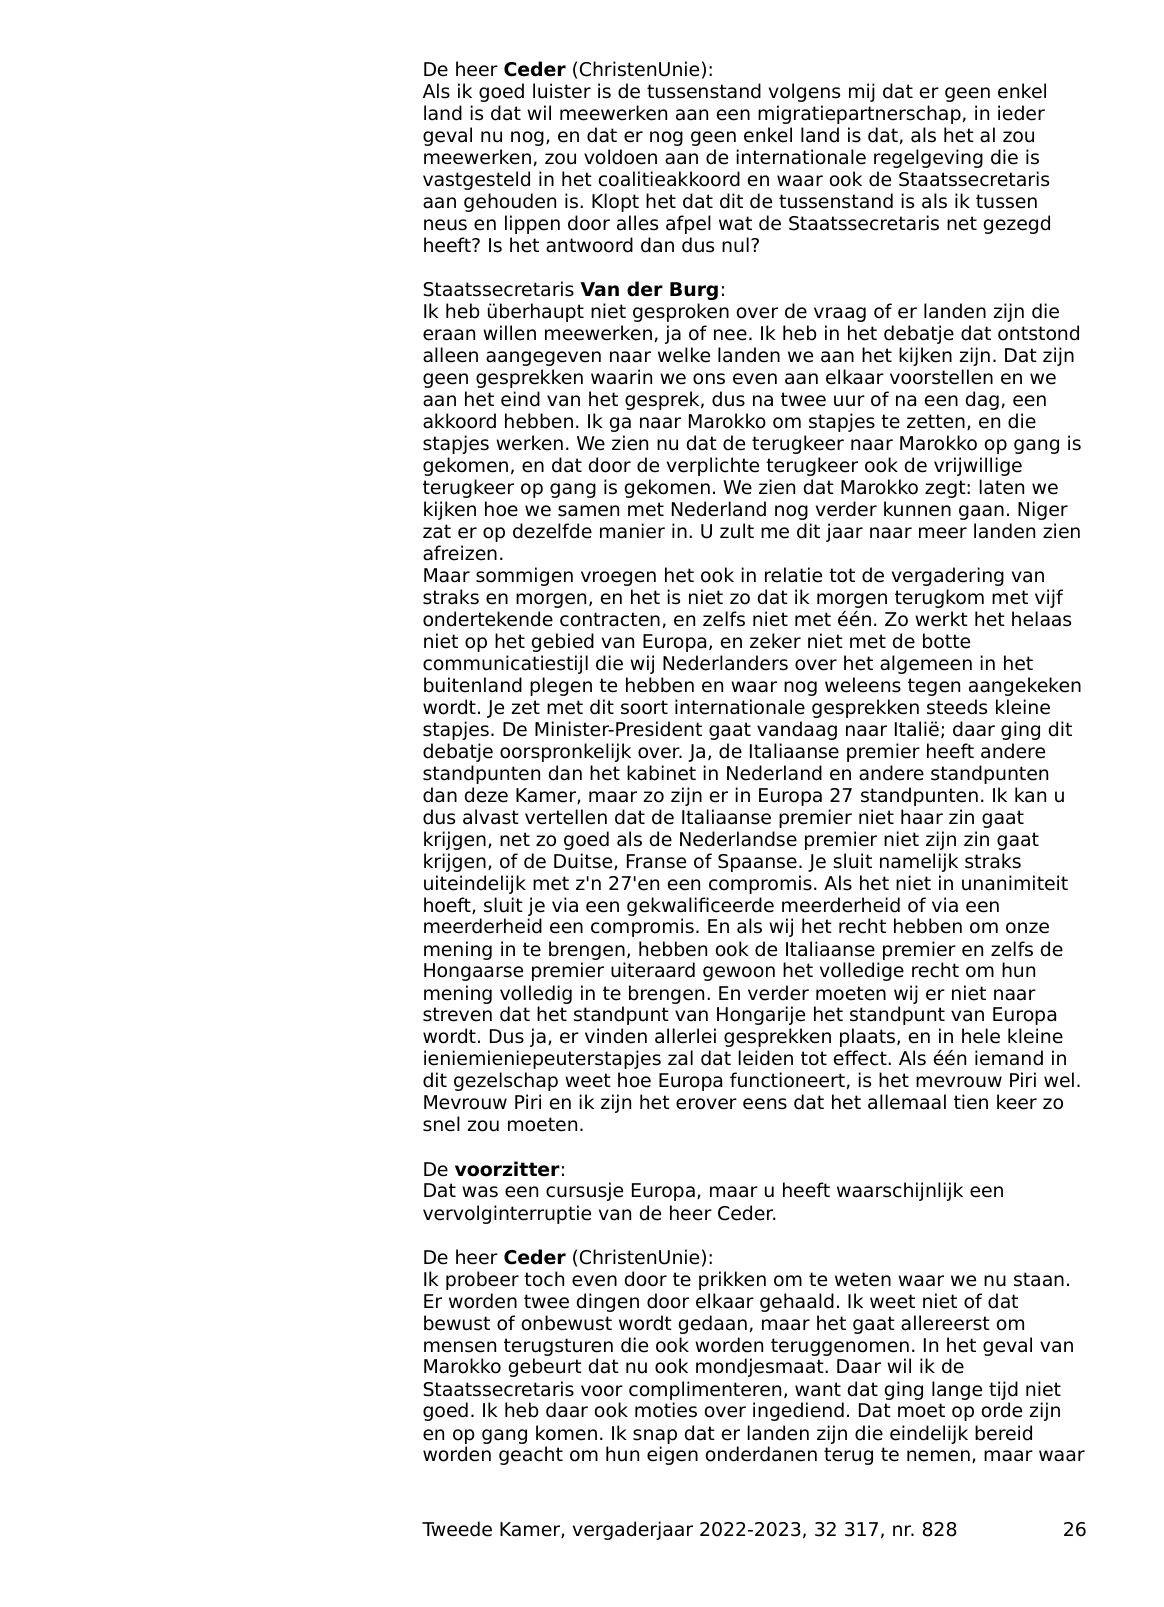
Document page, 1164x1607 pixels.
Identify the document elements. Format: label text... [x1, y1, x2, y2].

text De voorzitter: [422, 1158, 1087, 1180]
text De heer Ceder (ChristenUnie): [422, 1247, 1087, 1268]
text De heer Ceder (ChristenUnie): [422, 59, 1087, 81]
text Dat was een cursusje Europa, maar u heeft waarschijnlijk een vervolginterruptie van de heer Ceder. [422, 1180, 1087, 1224]
text Ik heb überhaupt niet gesproken over de vraag of er landen zijn die eraan willen meewerken, ja of nee. Ik heb in het debatje dat ontstond alleen aangegeven naar welke landen we aan het kijken zijn. Dat zijn geen gesprekken waarin we ons even aan elkaar voorstellen en we aan het eind van het gesprek, dus na twee uur of na een dag, een akkoord hebben. Ik ga naar Marokko om stapjes te zetten, en die stapjes werken. We zien nu dat de terugkeer naar Marokko op gang is gekomen, en dat door de verplichte terugkeer ook de vrijwillige terugkeer op gang is gekomen. We zien dat Marokko zegt: laten we kijken hoe we samen met Nederland nog verder kunnen gaan. Niger zat er op dezelfde manier in. U zult me dit jaar naar meer landen zien afreizen. [422, 301, 1087, 565]
text Ik probeer toch even door te prikken om te weten waar we nu staan. Er worden twee dingen door elkaar gehaald. Ik weet niet of dat bewust of onbewust wordt gedaan, maar het gaat allereerst om mensen terugsturen die ook worden teruggenomen. In het geval van Marokko gebeurt dat nu ook mondjesmaat. Daar wil ik de Staatssecretaris voor complimenteren, want dat ging lange tijd niet goed. Ik heb daar ook moties over ingediend. Dat moet op orde zijn en op gang komen. Ik snap dat er landen zijn die eindelijk bereid worden geacht om hun eigen onderdanen terug te nemen, maar waar [422, 1268, 1087, 1466]
text Maar sommigen vroegen het ook in relatie tot de vergadering van straks en morgen, en het is niet zo dat ik morgen terugkom met vijf ondertekende contracten, en zelfs niet met één. Zo werkt het helaas niet op het gebied van Europa, en zeker niet met de botte communicatiestijl die wij Nederlanders over het algemeen in het buitenland plegen te hebben en waar nog weleens tegen aangekeken wordt. Je zet met dit soort internationale gesprekken steeds kleine stapjes. De Minister-President gaat vandaag naar Italië; daar ging dit debatje oorspronkelijk over. Ja, de Italiaanse premier heeft andere standpunten dan het kabinet in Nederland en andere standpunten dan deze Kamer, maar zo zijn er in Europa 27 standpunten. Ik kan u dus alvast vertellen dat de Italiaanse premier niet haar zin gaat krijgen, net zo goed als de Nederlandse premier niet zijn zin gaat krijgen, of de Duitse, Franse of Spaanse. Je sluit namelijk straks uiteindelijk met z'n 27'en een compromis. Als het niet in unanimiteit hoeft, sluit je via een gekwalificeerde meerderheid of via een meerderheid een compromis. En als wij het recht hebben om onze mening in te brengen, hebben ook de Italiaanse premier en zelfs de Hongaarse premier uiteraard gewoon het volledige recht om hun mening volledig in te brengen. En verder moeten wij er niet naar streven dat het standpunt van Hongarije het standpunt van Europa wordt. Dus ja, er vinden allerlei gesprekken plaats, en in hele kleine ieniemieniepeuterstapjes zal dat leiden tot effect. Als één iemand in dit gezelschap weet hoe Europa functioneert, is het mevrouw Piri wel. Mevrouw Piri en ik zijn het erover eens dat het allemaal tien keer zo snel zou moeten. [422, 565, 1087, 1136]
text Als ik goed luister is de tussenstand volgens mij dat er geen enkel land is dat wil meewerken aan een migratiepartnerschap, in ieder geval nu nog, en dat er nog geen enkel land is dat, als het al zou meewerken, zou voldoen aan de internationale regelgeving die is vastgesteld in het coalitieakkoord en waar ook de Staatssecretaris aan gehouden is. Klopt het dat dit de tussenstand is als ik tussen neus en lippen door alles afpel wat de Staatssecretaris net gezegd heeft? Is het antwoord dan dus nul? [422, 81, 1087, 257]
text Staatssecretaris Van der Burg: [422, 279, 1087, 301]
